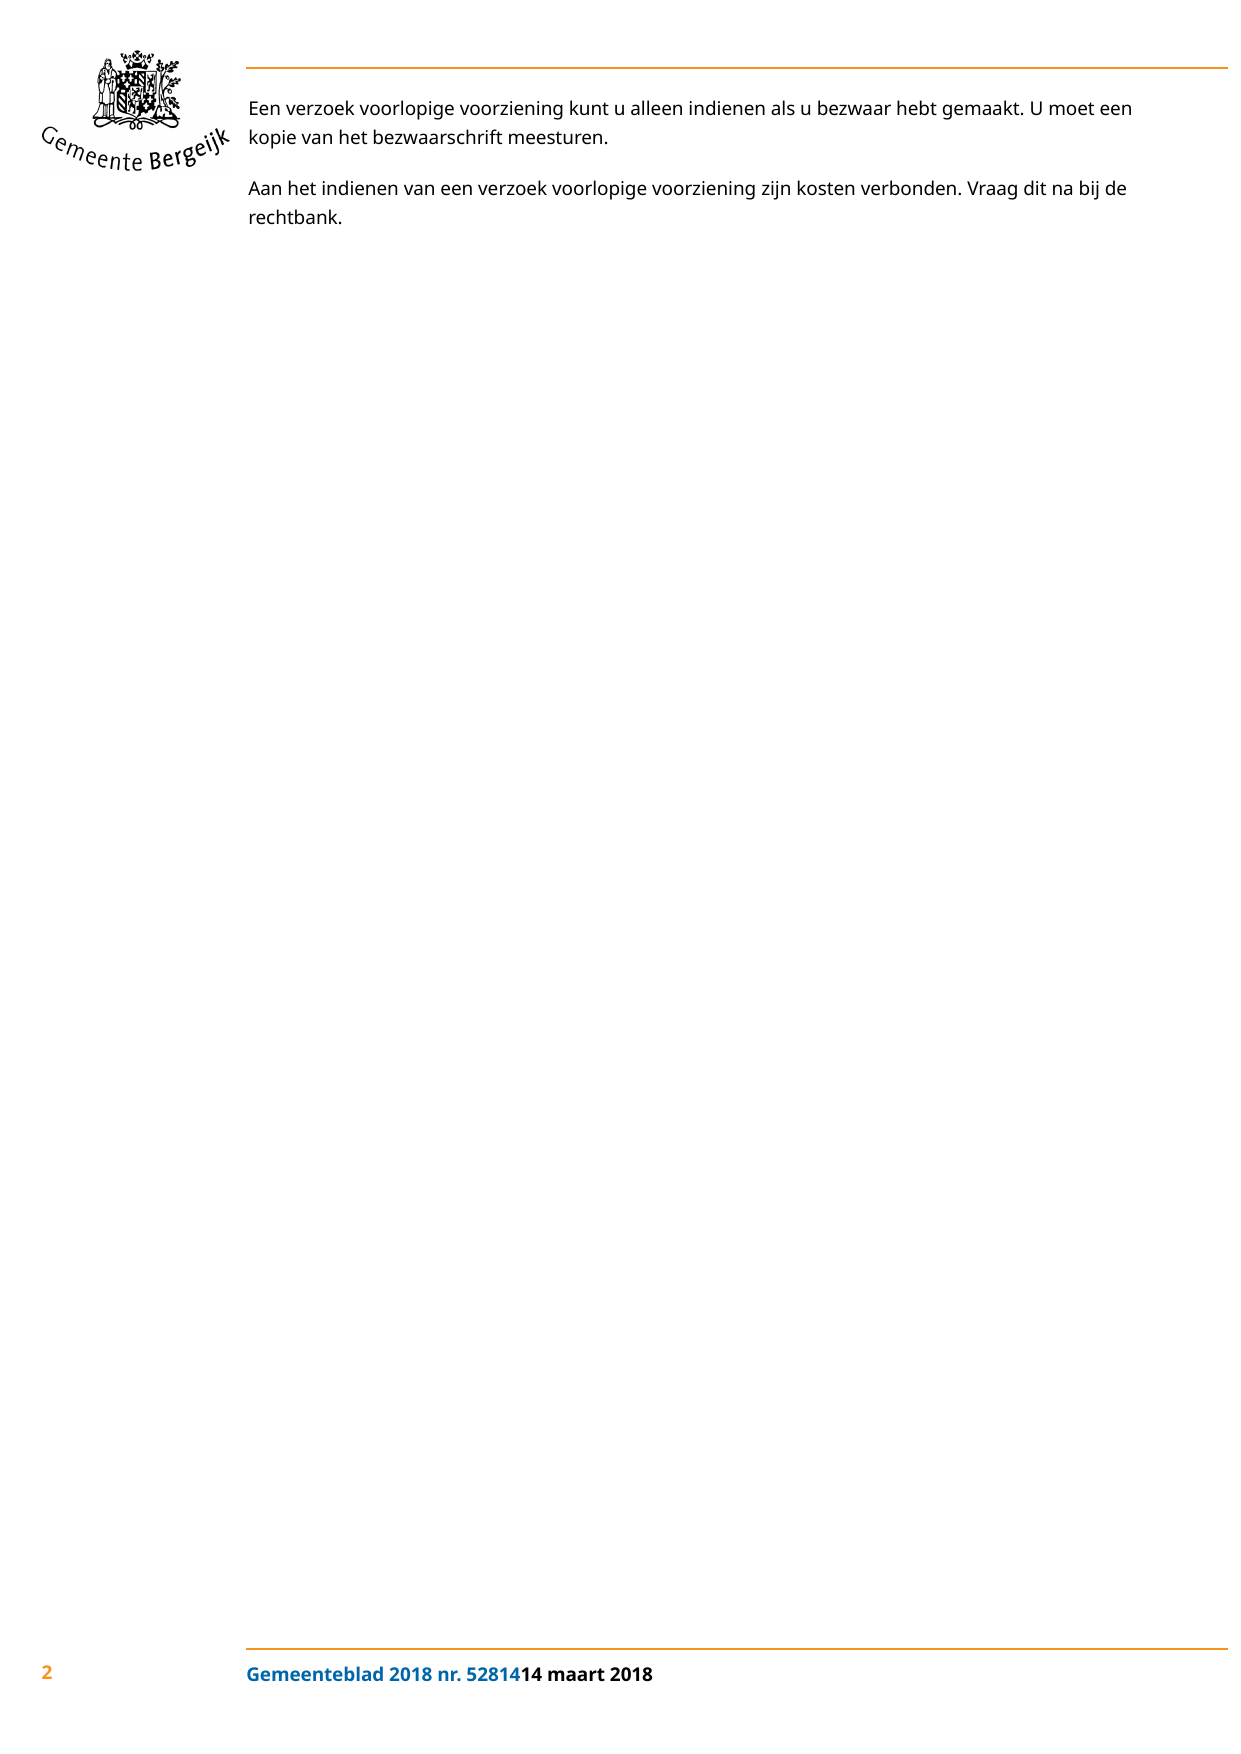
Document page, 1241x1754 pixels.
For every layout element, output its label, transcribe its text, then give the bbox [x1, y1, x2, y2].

text Een verzoek voorlopige voorziening kunt u alleen indienen als u bezwaar hebt gemaakt. U moet een kopie van het bezwaarschrift meesturen. [248, 95, 1152, 150]
text Aan het indienen van een verzoek voorlopige voorziening zijn kosten verbonden. Vraag dit na bij de rechtbank. [248, 175, 1152, 230]
picture [41, 47, 231, 172]
